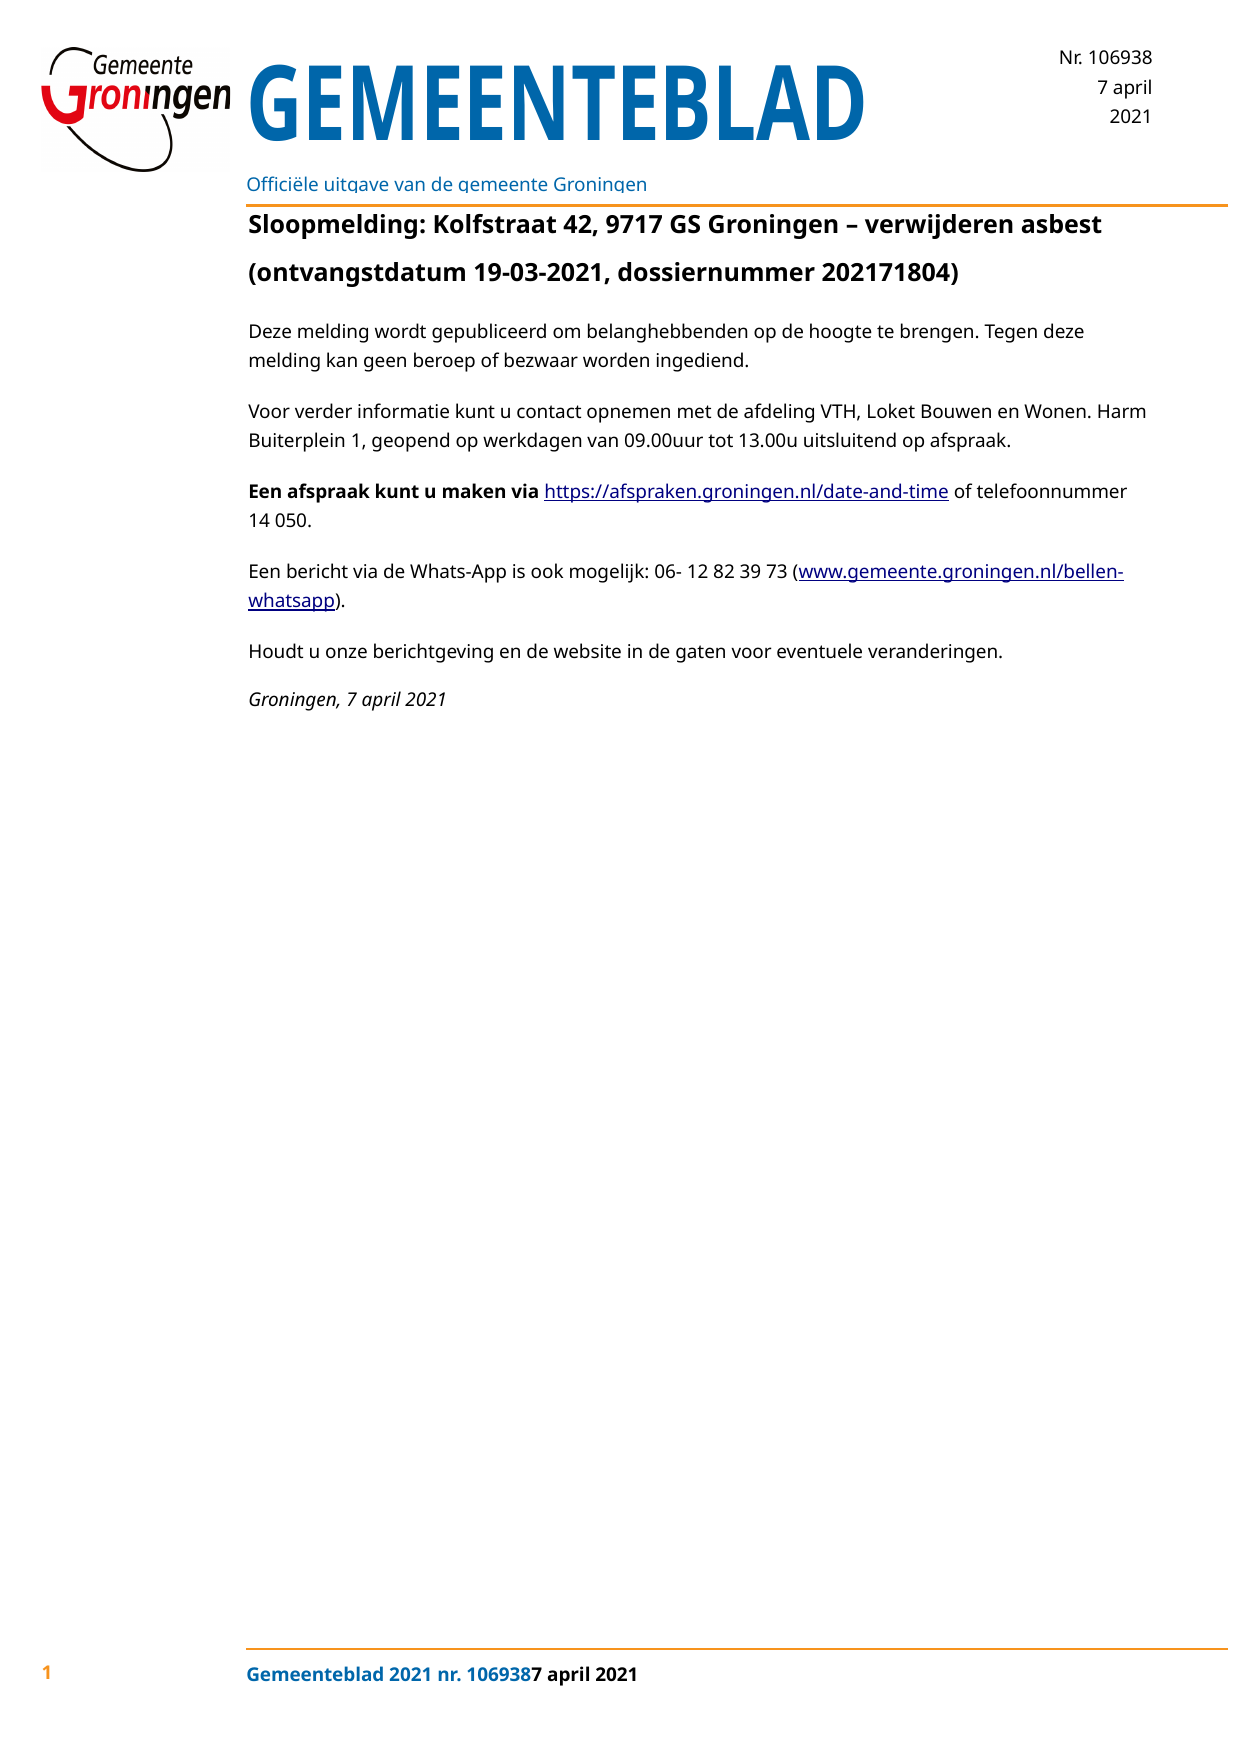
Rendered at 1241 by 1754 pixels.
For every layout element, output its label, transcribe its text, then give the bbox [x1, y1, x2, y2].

text Een bericht via de Whats-App is ook mogelijk: 06- 12 82 39 73 (www.gemeente.groningen.nl/bellen-whatsapp). [248, 558, 1152, 613]
text Groningen, 7 april 2021 [248, 686, 1152, 711]
text Houdt u onze berichtgeving en de website in de gaten voor eventuele veranderingen. [248, 638, 1152, 664]
text Een afspraak kunt u maken via https://afspraken.groningen.nl/date-and-time of telefoonnummer 14 050. [248, 478, 1152, 533]
picture [41, 47, 231, 172]
text Deze melding wordt gepubliceerd om belanghebbenden op de hoogte te brengen. Tegen deze melding kan geen beroep of bezwaar worden ingediend. [248, 318, 1152, 373]
text Voor verder informatie kunt u contact opnemen met de afdeling VTH, Loket Bouwen en Wonen. Harm Buiterplein 1, geopend op werkdagen van 09.00uur tot 13.00u uitsluitend op afspraak. [248, 398, 1152, 453]
text Sloopmelding: Kolfstraat 42, 9717 GS Groningen – verwijderen asbest (ontvangstdatum 19-03-2021, dossiernummer 202171804) [248, 207, 1152, 288]
